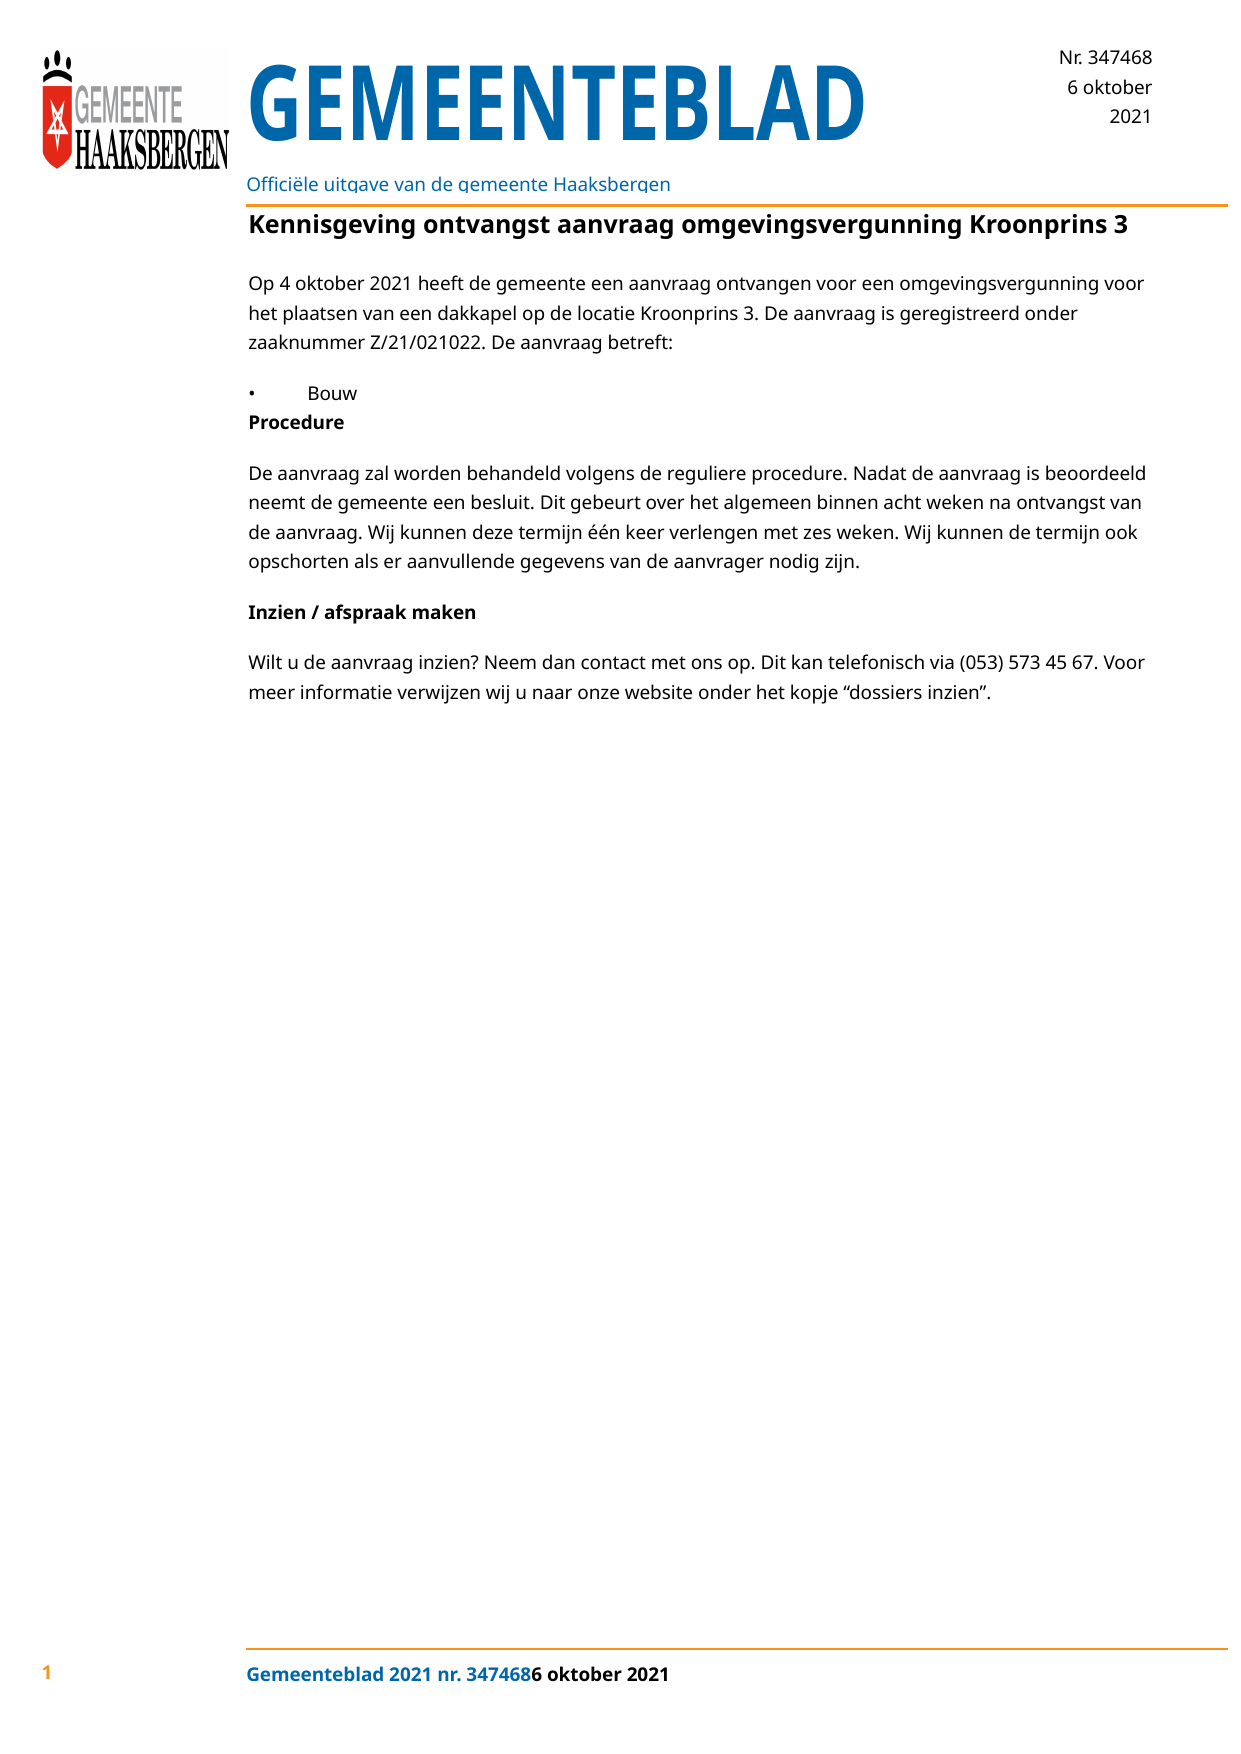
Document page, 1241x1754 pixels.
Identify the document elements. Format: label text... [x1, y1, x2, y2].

text Wilt u de aanvraag inzien? Neem dan contact met ons op. Dit kan telefonisch via (053) 573 45 67. Voor meer informatie verwijzen wij u naar onze website onder het kopje “dossiers inzien”. [248, 649, 1152, 705]
text De aanvraag zal worden behandeld volgens de reguliere procedure. Nadat de aanvraag is beoordeeld neemt de gemeente een besluit. Dit gebeurt over het algemeen binnen acht weken na ontvangst van de aanvraag. Wij kunnen deze termijn één keer verlengen met zes weken. Wij kunnen de termijn ook opschorten als er aanvullende gegevens van de aanvrager nodig zijn. [248, 460, 1152, 574]
text Op 4 oktober 2021 heeft de gemeente een aanvraag ontvangen voor een omgevingsvergunning voor het plaatsen van een dakkapel op de locatie Kroonprins 3. De aanvraag is geregistreerd onder zaaknummer Z/21/021022. De aanvraag betreft: [248, 270, 1152, 355]
text Procedure [248, 409, 1152, 435]
list Bouw [248, 380, 1152, 406]
text Inzien / afspraak maken [248, 599, 1152, 625]
picture [41, 47, 231, 172]
text Kennisgeving ontvangst aanvraag omgevingsvergunning Kroonprins 3 [248, 207, 1152, 241]
